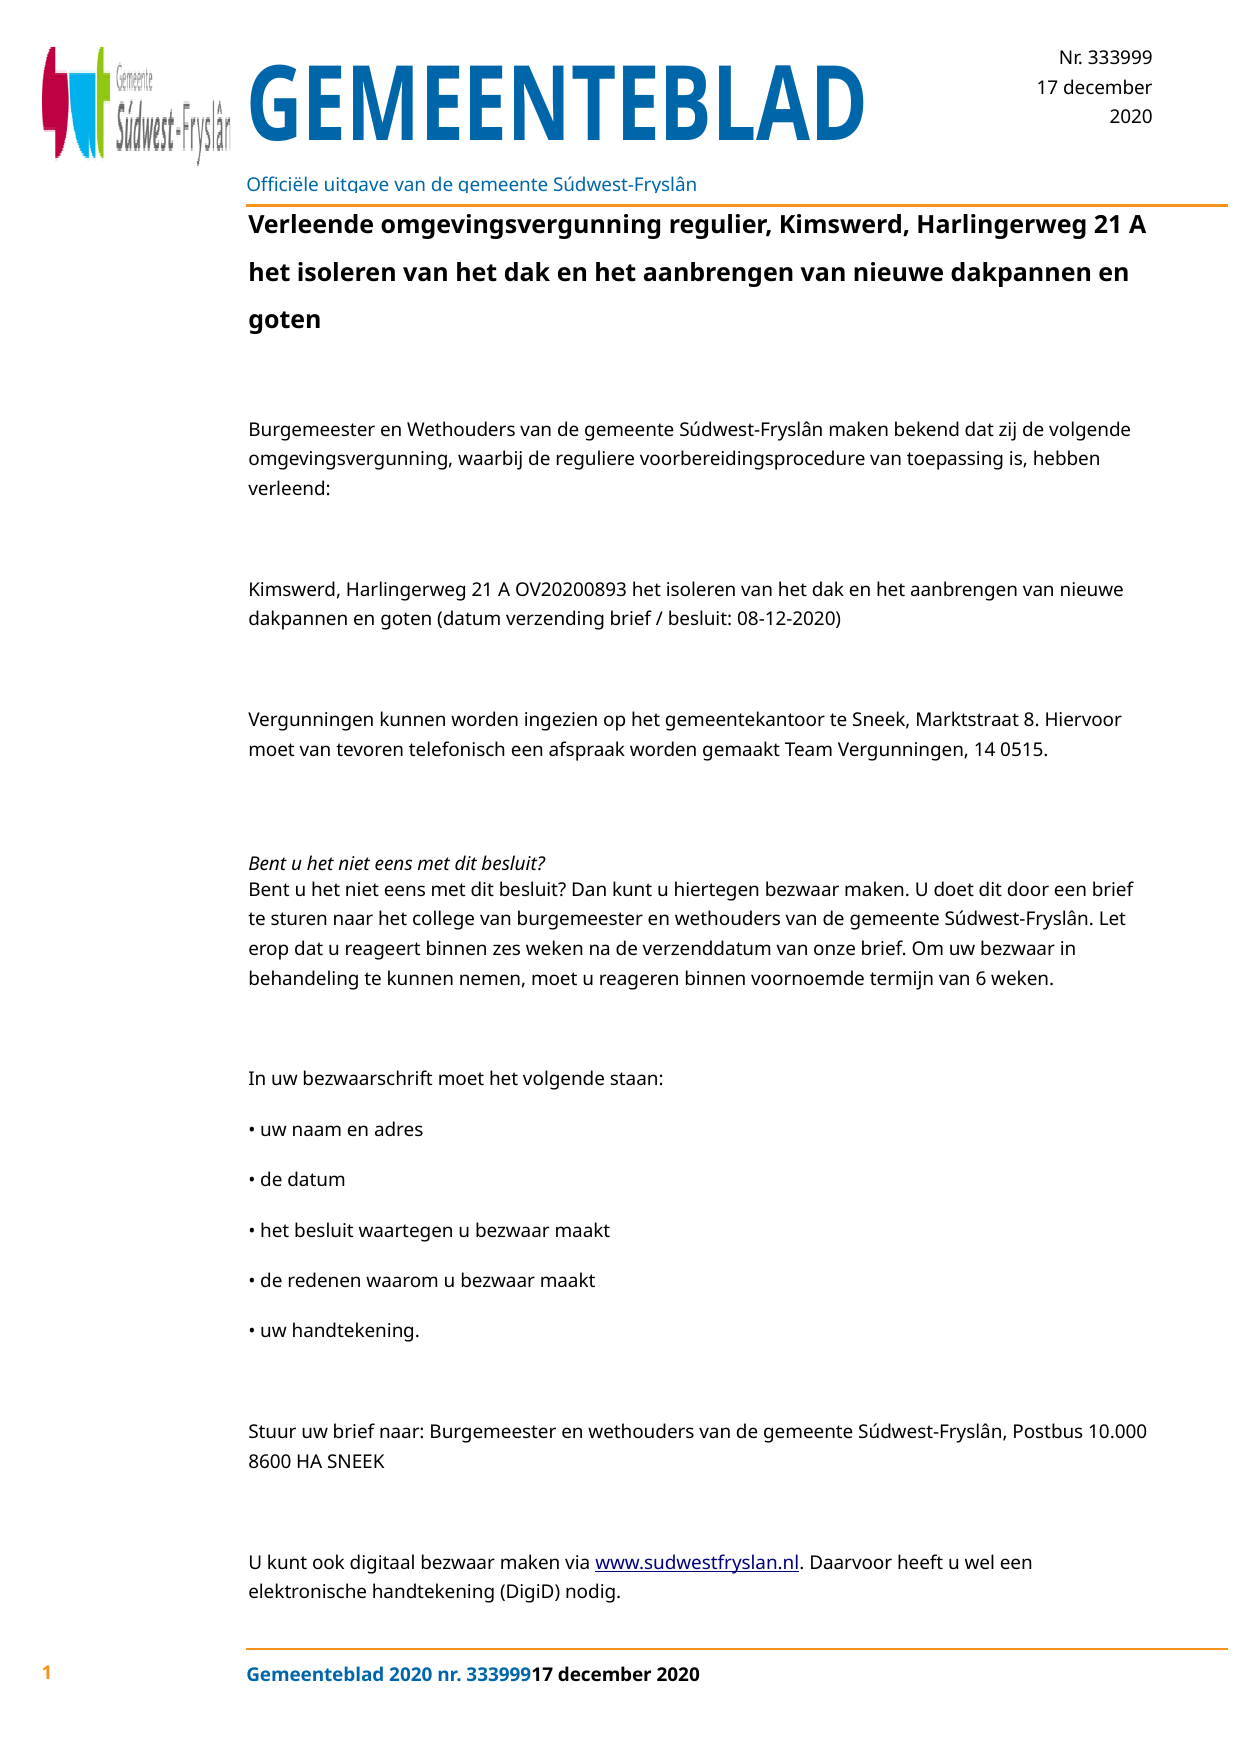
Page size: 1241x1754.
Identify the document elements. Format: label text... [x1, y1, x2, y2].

text Bent u het niet eens met dit besluit? Dan kunt u hiertegen bezwaar maken. U doet dit door een brief te sturen naar het college van burgemeester en wethouders van de gemeente Súdwest-Fryslân. Let erop dat u reageert binnen zes weken na de verzenddatum van onze brief. Om uw bezwaar in behandeling te kunnen nemen, moet u reageren binnen voornoemde termijn van 6 weken. [248, 876, 1152, 991]
text Burgemeester en Wethouders van de gemeente Súdwest-Fryslân maken bekend dat zij de volgende omgevingsvergunning, waarbij de reguliere voorbereidingsprocedure van toepassing is, hebben verleend: [248, 416, 1152, 501]
text Kimswerd, Harlingerweg 21 A OV20200893 het isoleren van het dak en het aanbrengen van nieuwe dakpannen en goten (datum verzending brief / besluit: 08-12-2020) [248, 576, 1152, 631]
text Stuur uw brief naar: Burgemeester en wethouders van de gemeente Súdwest-Fryslân, Postbus 10.000 8600 HA SNEEK [248, 1418, 1152, 1474]
text Verleende omgevingsvergunning regulier, Kimswerd, Harlingerweg 21 A het isoleren van het dak en het aanbrengen van nieuwe dakpannen en goten [248, 207, 1152, 336]
text • de redenen waarom u bezwaar maakt [248, 1267, 1152, 1293]
text U kunt ook digitaal bezwaar maken via www.sudwestfryslan.nl. Daarvoor heeft u wel een elektronische handtekening (DigiD) nodig. [248, 1549, 1152, 1604]
picture [41, 47, 231, 172]
text Vergunningen kunnen worden ingezien op het gemeentekantoor te Sneek, Marktstraat 8. Hiervoor moet van tevoren telefonisch een afspraak worden gemaakt Team Vergunningen, 14 0515. [248, 706, 1152, 762]
text • het besluit waartegen u bezwaar maakt [248, 1217, 1152, 1243]
text • uw handtekening. [248, 1318, 1152, 1343]
text • de datum [248, 1166, 1152, 1192]
text • uw naam en adres [248, 1116, 1152, 1142]
text In uw bezwaarschrift moet het volgende staan: [248, 1066, 1152, 1091]
text Bent u het niet eens met dit besluit? [248, 850, 1152, 876]
